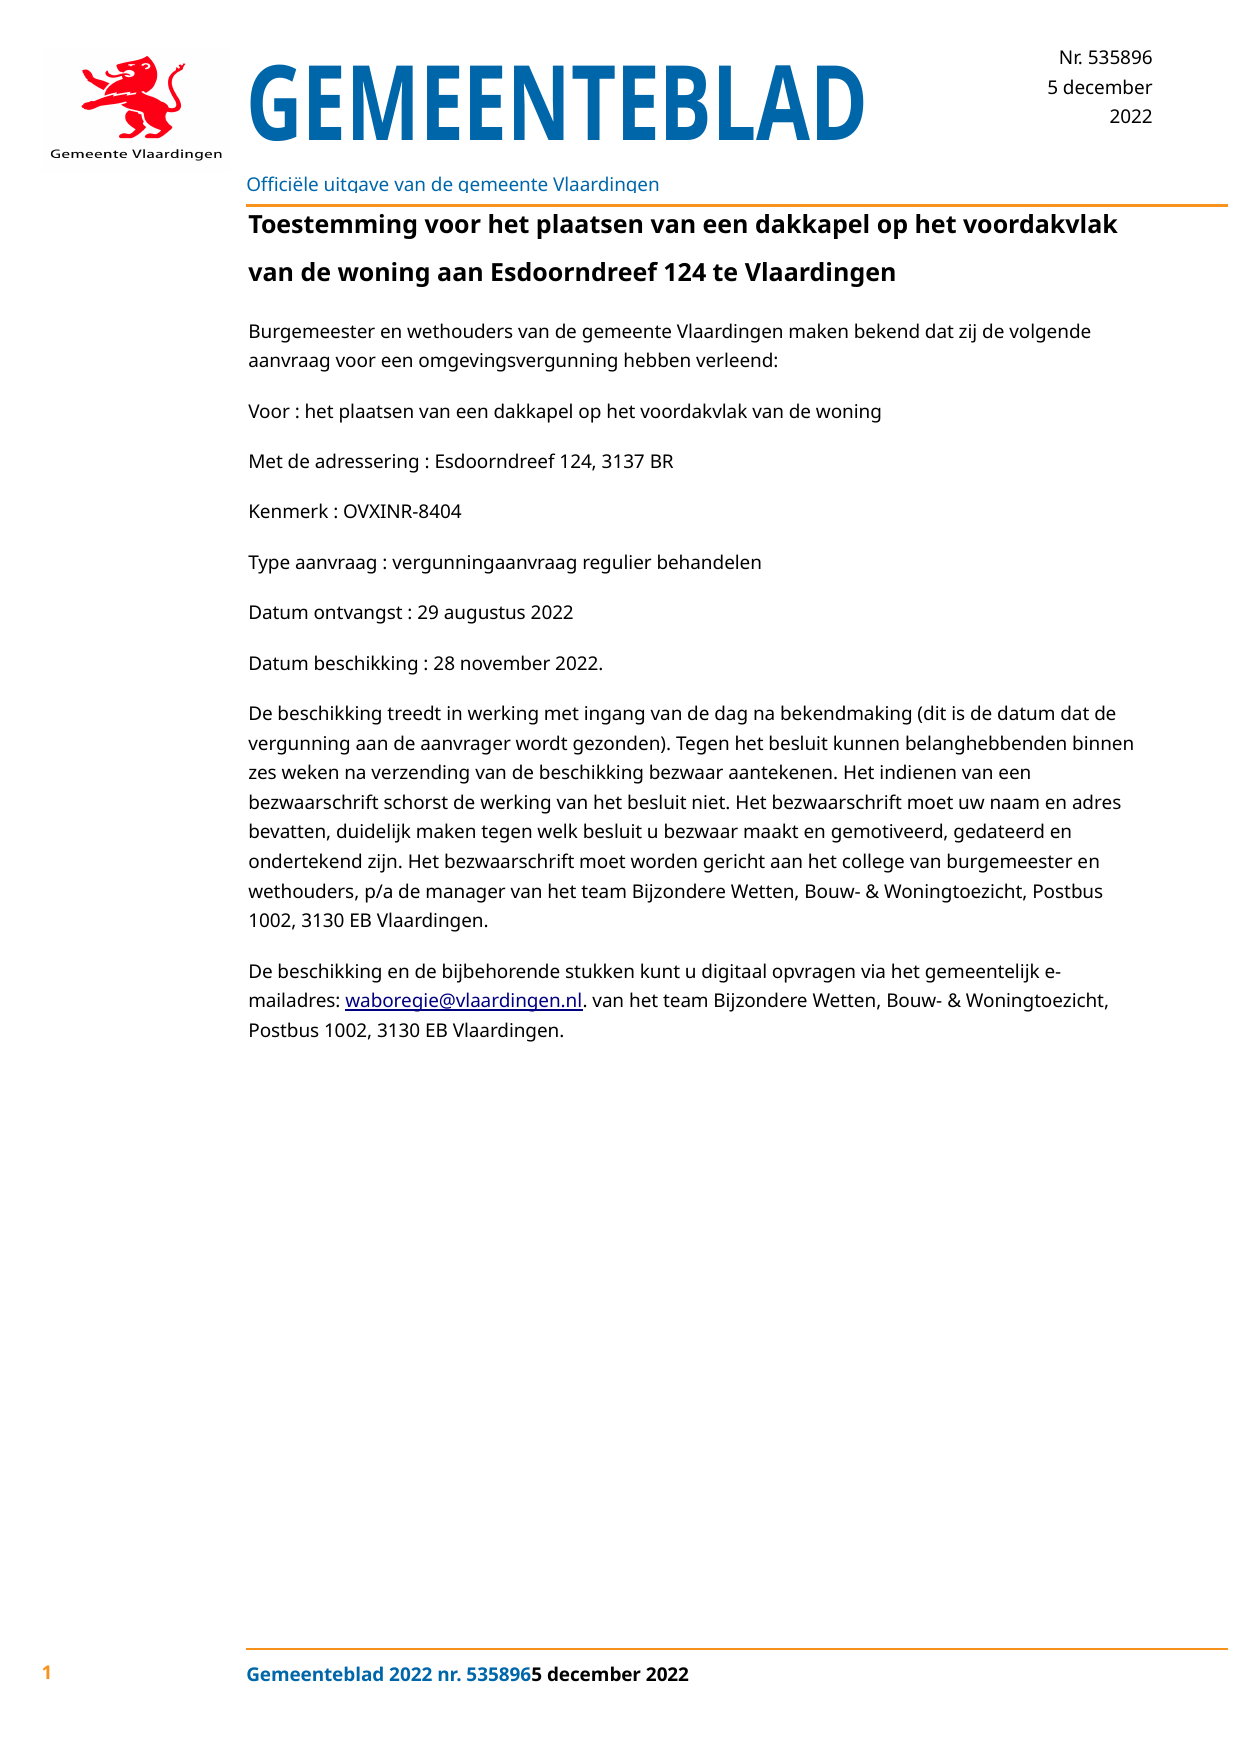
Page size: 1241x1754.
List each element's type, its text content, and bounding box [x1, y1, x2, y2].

text Kenmerk : OVXINR-8404 [248, 499, 1152, 524]
text De beschikking treedt in werking met ingang van de dag na bekendmaking (dit is de datum dat de vergunning aan de aanvrager wordt gezonden). Tegen het besluit kunnen belanghebbenden binnen zes weken na verzending van de beschikking bezwaar aantekenen. Het indienen van een bezwaarschrift schorst de werking van het besluit niet. Het bezwaarschrift moet uw naam en adres bevatten, duidelijk maken tegen welk besluit u bezwaar maakt en gemotiveerd, gedateerd en ondertekend zijn. Het bezwaarschrift moet worden gericht aan het college van burgemeester en wethouders, p/a de manager van het team Bijzondere Wetten, Bouw- & Woningtoezicht, Postbus 1002, 3130 EB Vlaardingen. [248, 700, 1152, 933]
text Voor : het plaatsen van een dakkapel op het voordakvlak van de woning [248, 398, 1152, 424]
text Datum ontvangst : 29 augustus 2022 [248, 599, 1152, 625]
text Met de adressering : Esdoorndreef 124, 3137 BR [248, 448, 1152, 474]
text De beschikking en de bijbehorende stukken kunt u digitaal opvragen via het gemeentelijk e-mailadres: waboregie@vlaardingen.nl. van het team Bijzondere Wetten, Bouw- & Woningtoezicht, Postbus 1002, 3130 EB Vlaardingen. [248, 958, 1152, 1043]
text Burgemeester en wethouders van de gemeente Vlaardingen maken bekend dat zij de volgende aanvraag voor een omgevingsvergunning hebben verleend: [248, 318, 1152, 373]
text Type aanvraag : vergunningaanvraag regulier behandelen [248, 549, 1152, 575]
text Toestemming voor het plaatsen van een dakkapel op het voordakvlak van de woning aan Esdoorndreef 124 te Vlaardingen [248, 207, 1152, 288]
text Datum beschikking : 28 november 2022. [248, 650, 1152, 676]
picture [41, 47, 231, 172]
